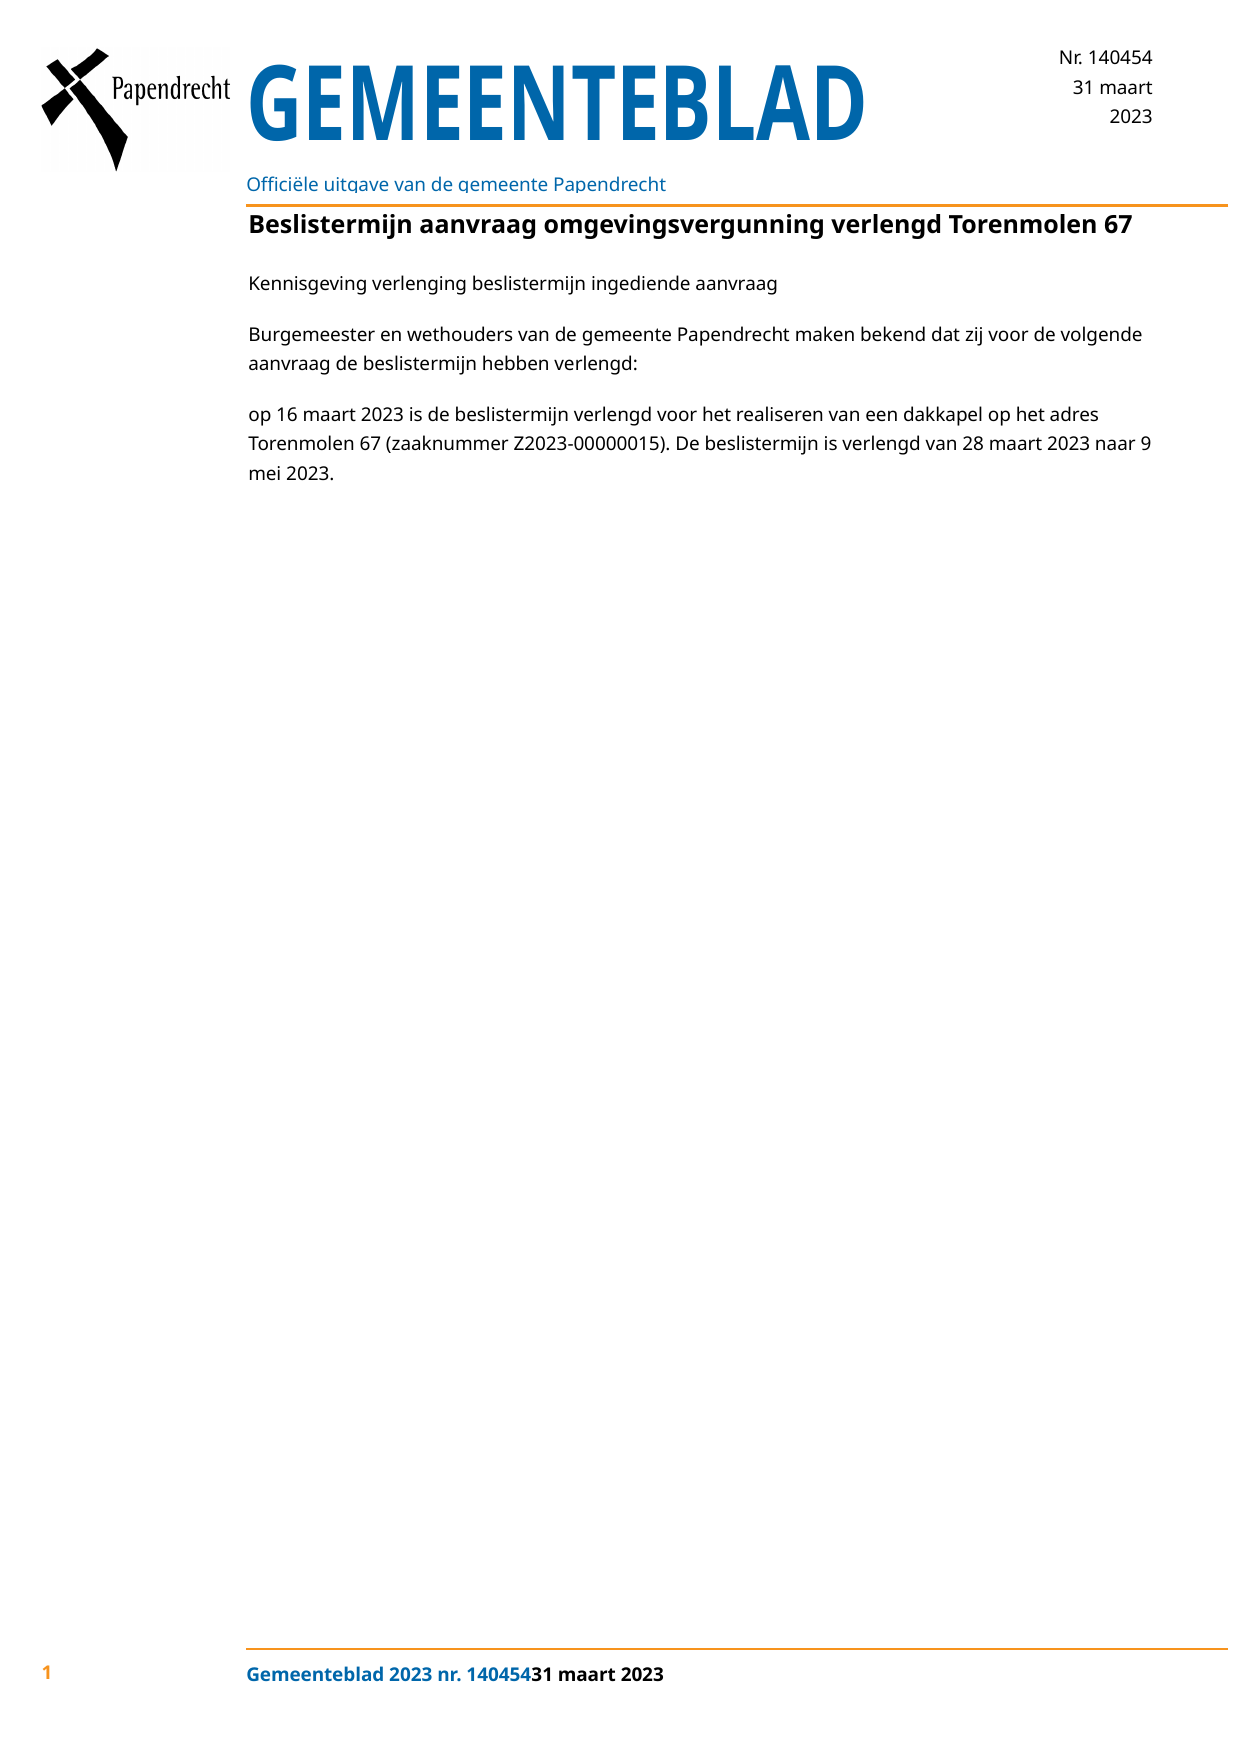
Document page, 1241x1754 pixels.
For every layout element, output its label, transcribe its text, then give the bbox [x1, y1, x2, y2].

picture [41, 47, 231, 172]
text op 16 maart 2023 is de beslistermijn verlengd voor het realiseren van een dakkapel op het adres Torenmolen 67 (zaaknummer Z2023-00000015). De beslistermijn is verlengd van 28 maart 2023 naar 9 mei 2023. [248, 401, 1152, 486]
text Beslistermijn aanvraag omgevingsvergunning verlengd Torenmolen 67 [248, 207, 1152, 241]
text Kennisgeving verlenging beslistermijn ingediende aanvraag [248, 270, 1152, 296]
text Burgemeester en wethouders van de gemeente Papendrecht maken bekend dat zij voor de volgende aanvraag de beslistermijn hebben verlengd: [248, 321, 1152, 376]
